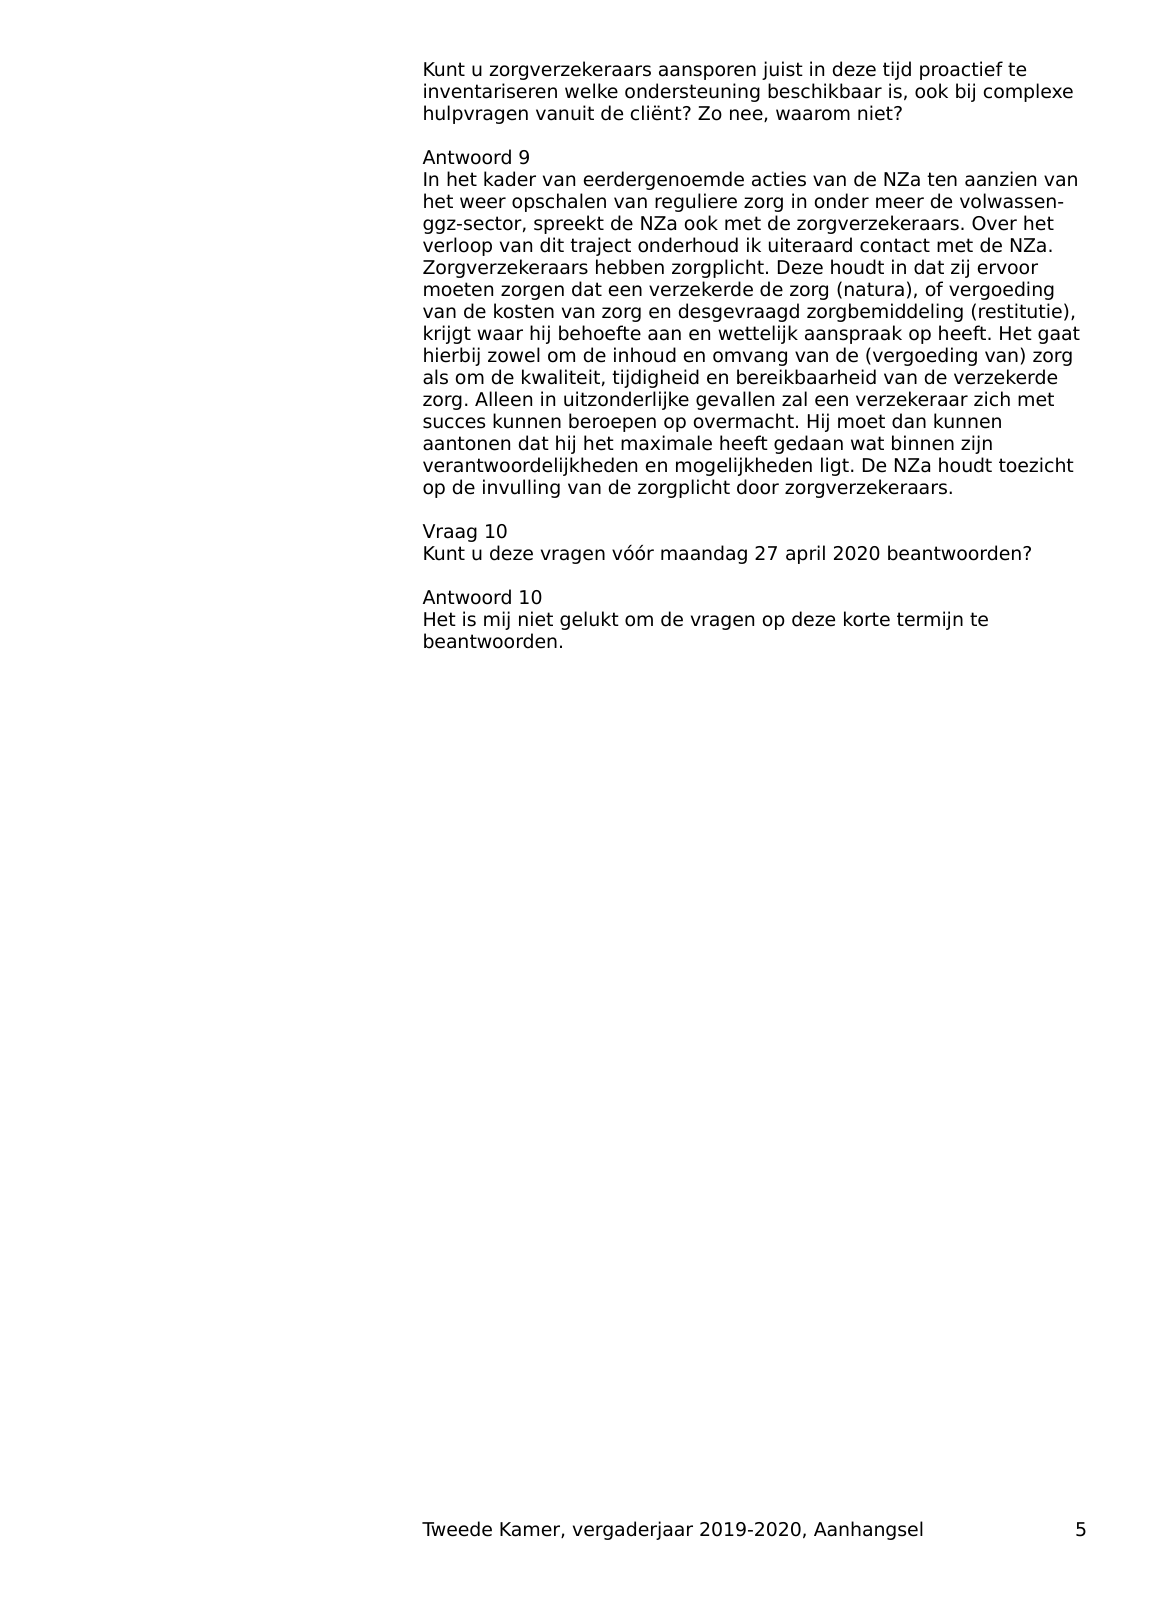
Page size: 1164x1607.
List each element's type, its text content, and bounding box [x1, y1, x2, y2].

text Antwoord 10 [422, 587, 1087, 609]
text Het is mij niet gelukt om de vragen op deze korte termijn te beantwoorden. [422, 609, 1087, 653]
text Kunt u zorgverzekeraars aansporen juist in deze tijd proactief te inventariseren welke ondersteuning beschikbaar is, ook bij complexe hulpvragen vanuit de cliënt? Zo nee, waarom niet? [422, 59, 1087, 125]
text Vraag 10 [422, 521, 1087, 543]
text Kunt u deze vragen vóór maandag 27 april 2020 beantwoorden? [422, 543, 1087, 565]
text In het kader van eerdergenoemde acties van de NZa ten aanzien van het weer opschalen van reguliere zorg in onder meer de volwassen-ggz-sector, spreekt de NZa ook met de zorgverzekeraars. Over het verloop van dit traject onderhoud ik uiteraard contact met de NZa. Zorgverzekeraars hebben zorgplicht. Deze houdt in dat zij ervoor moeten zorgen dat een verzekerde de zorg (natura), of vergoeding van de kosten van zorg en desgevraagd zorgbemiddeling (restitutie), krijgt waar hij behoefte aan en wettelijk aanspraak op heeft. Het gaat hierbij zowel om de inhoud en omvang van de (vergoeding van) zorg als om de kwaliteit, tijdigheid en bereikbaarheid van de verzekerde zorg. Alleen in uitzonderlijke gevallen zal een verzekeraar zich met succes kunnen beroepen op overmacht. Hij moet dan kunnen aantonen dat hij het maximale heeft gedaan wat binnen zijn verantwoordelijkheden en mogelijkheden ligt. De NZa houdt toezicht op de invulling van de zorgplicht door zorgverzekeraars. [422, 169, 1087, 499]
text Antwoord 9 [422, 147, 1087, 169]
